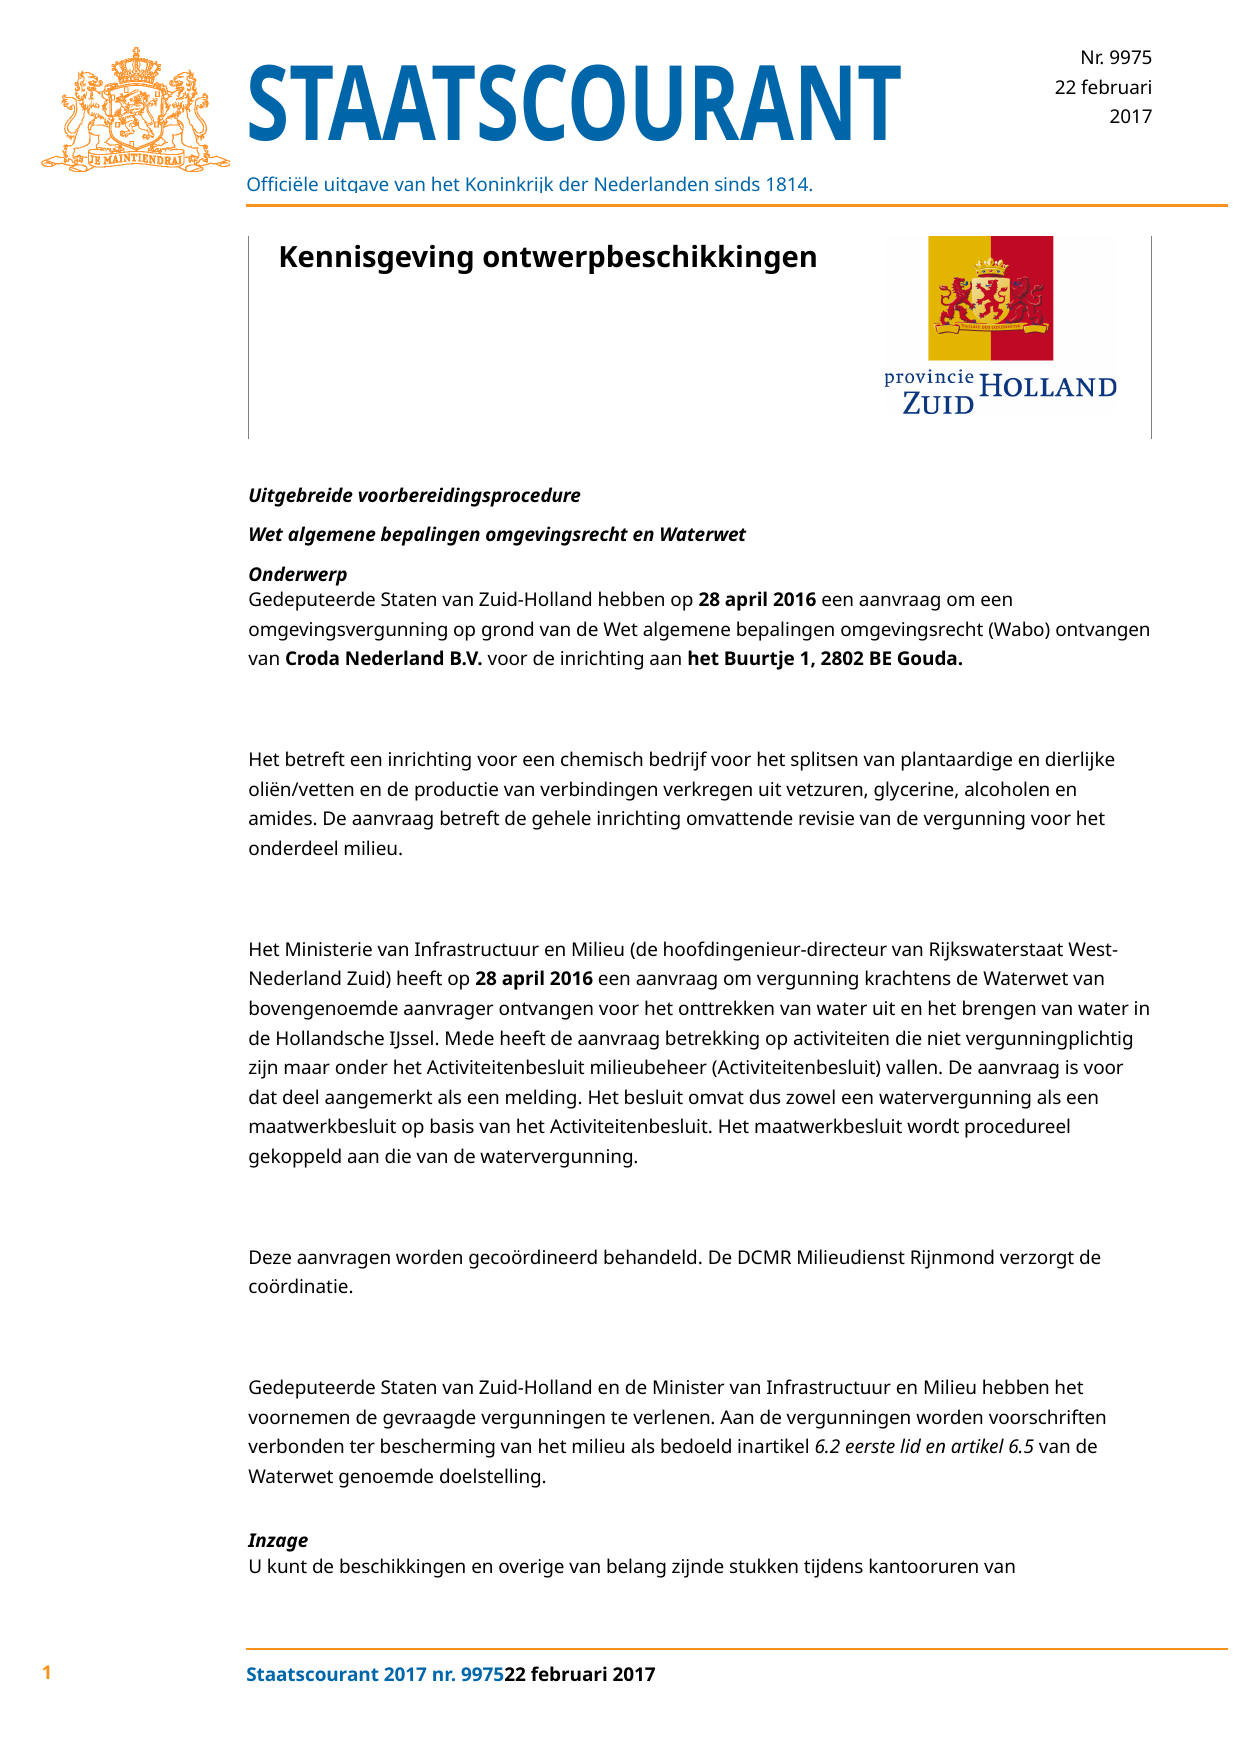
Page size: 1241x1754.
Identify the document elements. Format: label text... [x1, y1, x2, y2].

text Gedeputeerde Staten van Zuid-Holland en de Minister van Infrastructuur en Milieu hebben het voornemen de gevraagde vergunningen te verlenen. Aan de vergunningen worden voorschriften verbonden ter bescherming van het milieu als bedoeld inartikel 6.2 eerste lid en artikel 6.5 van de Waterwet genoemde doelstelling. [248, 1374, 1152, 1489]
text Inzage [248, 1527, 1152, 1553]
text Gedeputeerde Staten van Zuid-Holland hebben op 28 april 2016 een aanvraag om een omgevingsvergunning op grond van de Wet algemene bepalingen omgevingsrecht (Wabo) ontvangen van Croda Nederland B.V. voor de inrichting aan het Buurtje 1, 2802 BE Gouda. [248, 586, 1152, 671]
text Wet algemene bepalingen omgevingsrecht en Waterwet [248, 521, 1152, 547]
table_header Kennisgeving ontwerpbeschikkingen [249, 236, 850, 439]
text Deze aanvragen worden gecoördineerd behandeld. De DCMR Milieudienst Rijnmond verzorgt de coördinatie. [248, 1244, 1152, 1299]
table_header [850, 414, 1151, 439]
text Uitgebreide voorbereidingsprocedure [248, 482, 1152, 508]
text Onderwerp [248, 561, 1152, 586]
picture [885, 236, 1117, 414]
table_header [1117, 236, 1151, 413]
table_header [850, 236, 885, 413]
text Het betreft een inrichting voor een chemisch bedrijf voor het splitsen van plantaardige en dierlijke oliën/vetten en de productie van verbindingen verkregen uit vetzuren, glycerine, alcoholen en amides. De aanvraag betreft de gehele inrichting omvattende revisie van de vergunning voor het onderdeel milieu. [248, 746, 1152, 861]
text Het Ministerie van Infrastructuur en Milieu (de hoofdingenieur-directeur van Rijkswaterstaat West-Nederland Zuid) heeft op 28 april 2016 een aanvraag om vergunning krachtens de Waterwet van bovengenoemde aanvrager ontvangen voor het onttrekken van water uit en het brengen van water in de Hollandsche IJssel. Mede heeft de aanvraag betrekking op activiteiten die niet vergunningplichtig zijn maar onder het Activiteitenbesluit milieubeheer (Activiteitenbesluit) vallen. De aanvraag is voor dat deel aangemerkt als een melding. Het besluit omvat dus zowel een watervergunning als een maatwerkbesluit op basis van het Activiteitenbesluit. Het maatwerkbesluit wordt procedureel gekoppeld aan die van de watervergunning. [248, 936, 1152, 1169]
text U kunt de beschikkingen en overige van belang zijnde stukken tijdens kantooruren van [248, 1553, 1152, 1578]
picture [41, 47, 231, 172]
